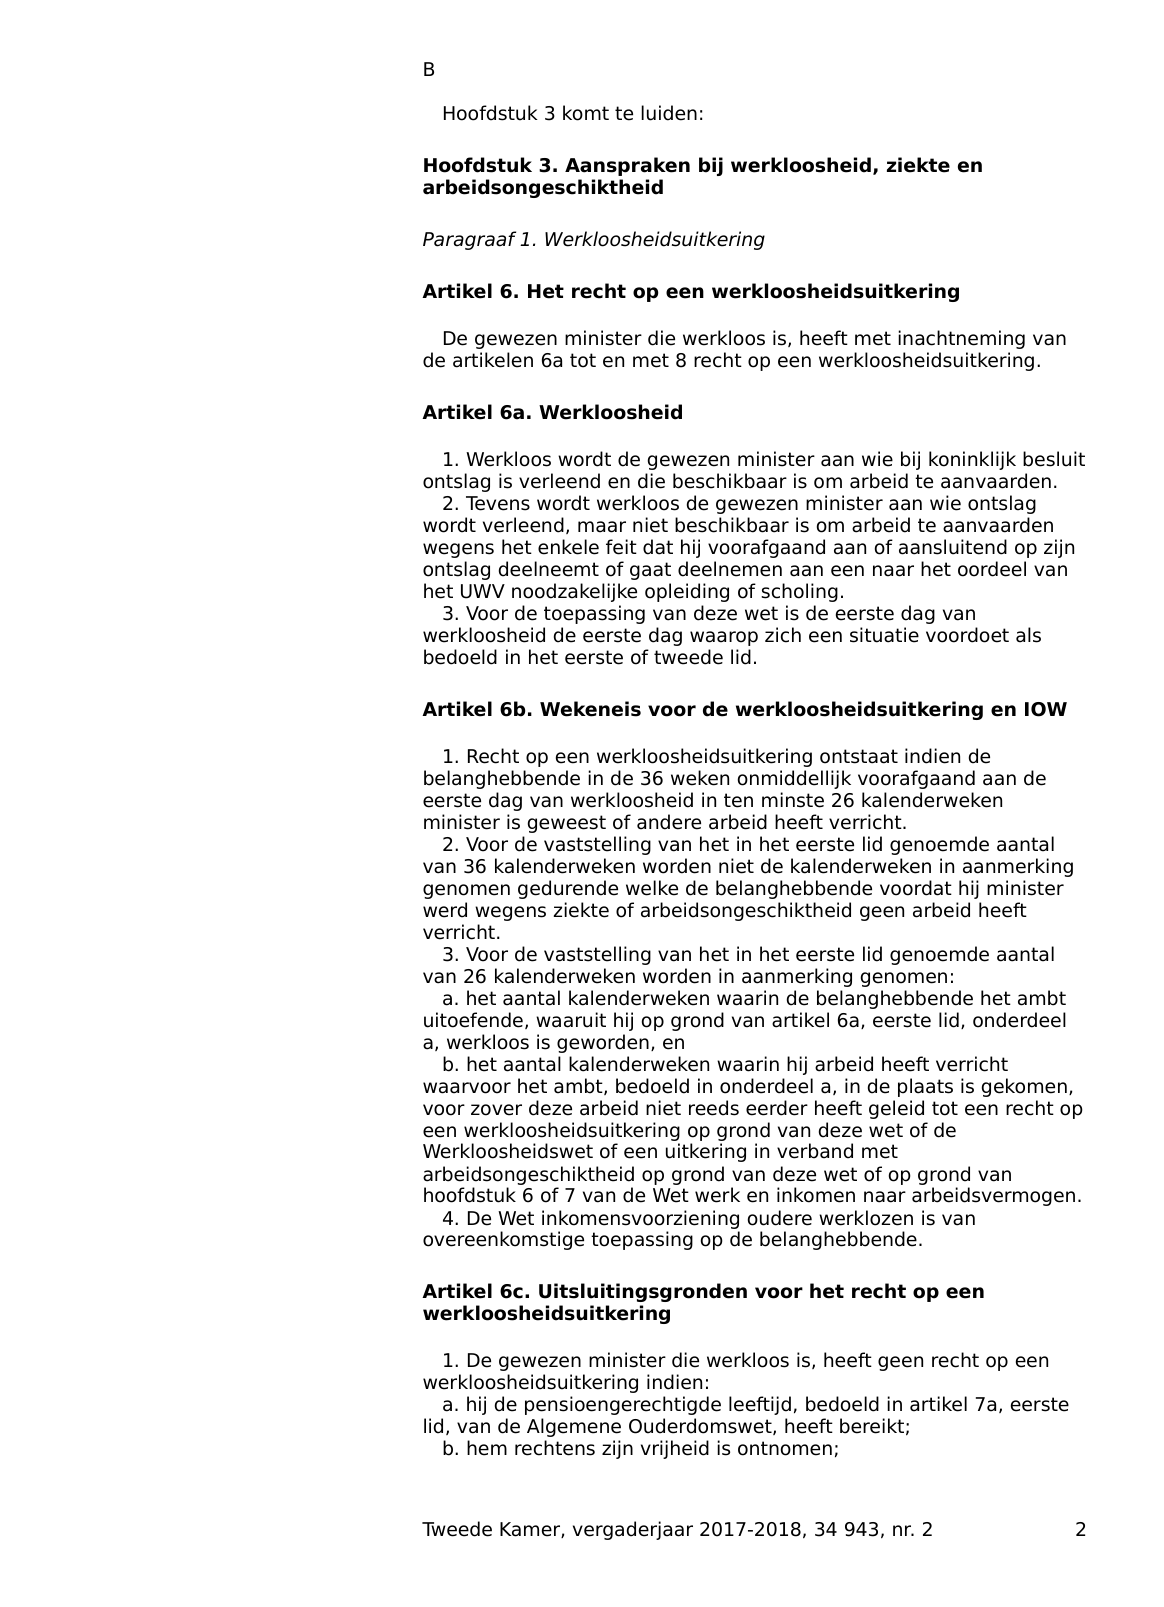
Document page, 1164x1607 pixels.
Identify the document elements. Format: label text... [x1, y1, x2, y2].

text 2. Tevens wordt werkloos de gewezen minister aan wie ontslag wordt verleend, maar niet beschikbaar is om arbeid te aanvaarden wegens het enkele feit dat hij voorafgaand aan of aansluitend op zijn ontslag deelneemt of gaat deelnemen aan een naar het oordeel van het UWV noodzakelijke opleiding of scholing. [422, 493, 1087, 603]
text B [422, 59, 1087, 81]
text 1. De gewezen minister die werkloos is, heeft geen recht op een werkloosheidsuitkering indien: [422, 1350, 1087, 1394]
text b. hem rechtens zijn vrijheid is ontnomen; [422, 1438, 1087, 1460]
text 1. Recht op een werkloosheidsuitkering ontstaat indien de belanghebbende in de 36 weken onmiddellijk voorafgaand aan de eerste dag van werkloosheid in ten minste 26 kalenderweken minister is geweest of andere arbeid heeft verricht. [422, 746, 1087, 834]
text 4. De Wet inkomensvoorziening oudere werklozen is van overeenkomstige toepassing op de belanghebbende. [422, 1207, 1087, 1251]
text 3. Voor de vaststelling van het in het eerste lid genoemde aantal van 26 kalenderweken worden in aanmerking genomen: [422, 944, 1087, 988]
subtitle Artikel 6a. Werkloosheid [422, 402, 1087, 424]
text b. het aantal kalenderweken waarin hij arbeid heeft verricht waarvoor het ambt, bedoeld in onderdeel a, in de plaats is gekomen, voor zover deze arbeid niet reeds eerder heeft geleid tot een recht op een werkloosheidsuitkering op grond van deze wet of de Werkloosheidswet of een uitkering in verband met arbeidsongeschiktheid op grond van deze wet of op grond van hoofdstuk 6 of 7 van de Wet werk en inkomen naar arbeidsvermogen. [422, 1053, 1087, 1207]
text a. het aantal kalenderweken waarin de belanghebbende het ambt uitoefende, waaruit hij op grond van artikel 6a, eerste lid, onderdeel a, werkloos is geworden, en [422, 988, 1087, 1053]
subtitle Artikel 6b. Wekeneis voor de werkloosheidsuitkering en IOW [422, 699, 1087, 721]
text De gewezen minister die werkloos is, heeft met inachtneming van de artikelen 6a tot en met 8 recht op een werkloosheidsuitkering. [422, 328, 1087, 372]
text a. hij de pensioengerechtigde leeftijd, bedoeld in artikel 7a, eerste lid, van de Algemene Ouderdomswet, heeft bereikt; [422, 1394, 1087, 1438]
subtitle Artikel 6. Het recht op een werkloosheidsuitkering [422, 281, 1087, 303]
text Hoofdstuk 3 komt te luiden: [422, 103, 1087, 125]
text 3. Voor de toepassing van deze wet is de eerste dag van werkloosheid de eerste dag waarop zich een situatie voordoet als bedoeld in het eerste of tweede lid. [422, 603, 1087, 669]
text 1. Werkloos wordt de gewezen minister aan wie bij koninklijk besluit ontslag is verleend en die beschikbaar is om arbeid te aanvaarden. [422, 449, 1087, 493]
subtitle Paragraaf 1. Werkloosheidsuitkering [422, 229, 1087, 251]
subtitle Hoofdstuk 3. Aanspraken bij werkloosheid, ziekte en arbeidsongeschiktheid [422, 155, 1087, 199]
text 2. Voor de vaststelling van het in het eerste lid genoemde aantal van 36 kalenderweken worden niet de kalenderweken in aanmerking genomen gedurende welke de belanghebbende voordat hij minister werd wegens ziekte of arbeidsongeschiktheid geen arbeid heeft verricht. [422, 834, 1087, 944]
subtitle Artikel 6c. Uitsluitingsgronden voor het recht op een werkloosheidsuitkering [422, 1281, 1087, 1325]
